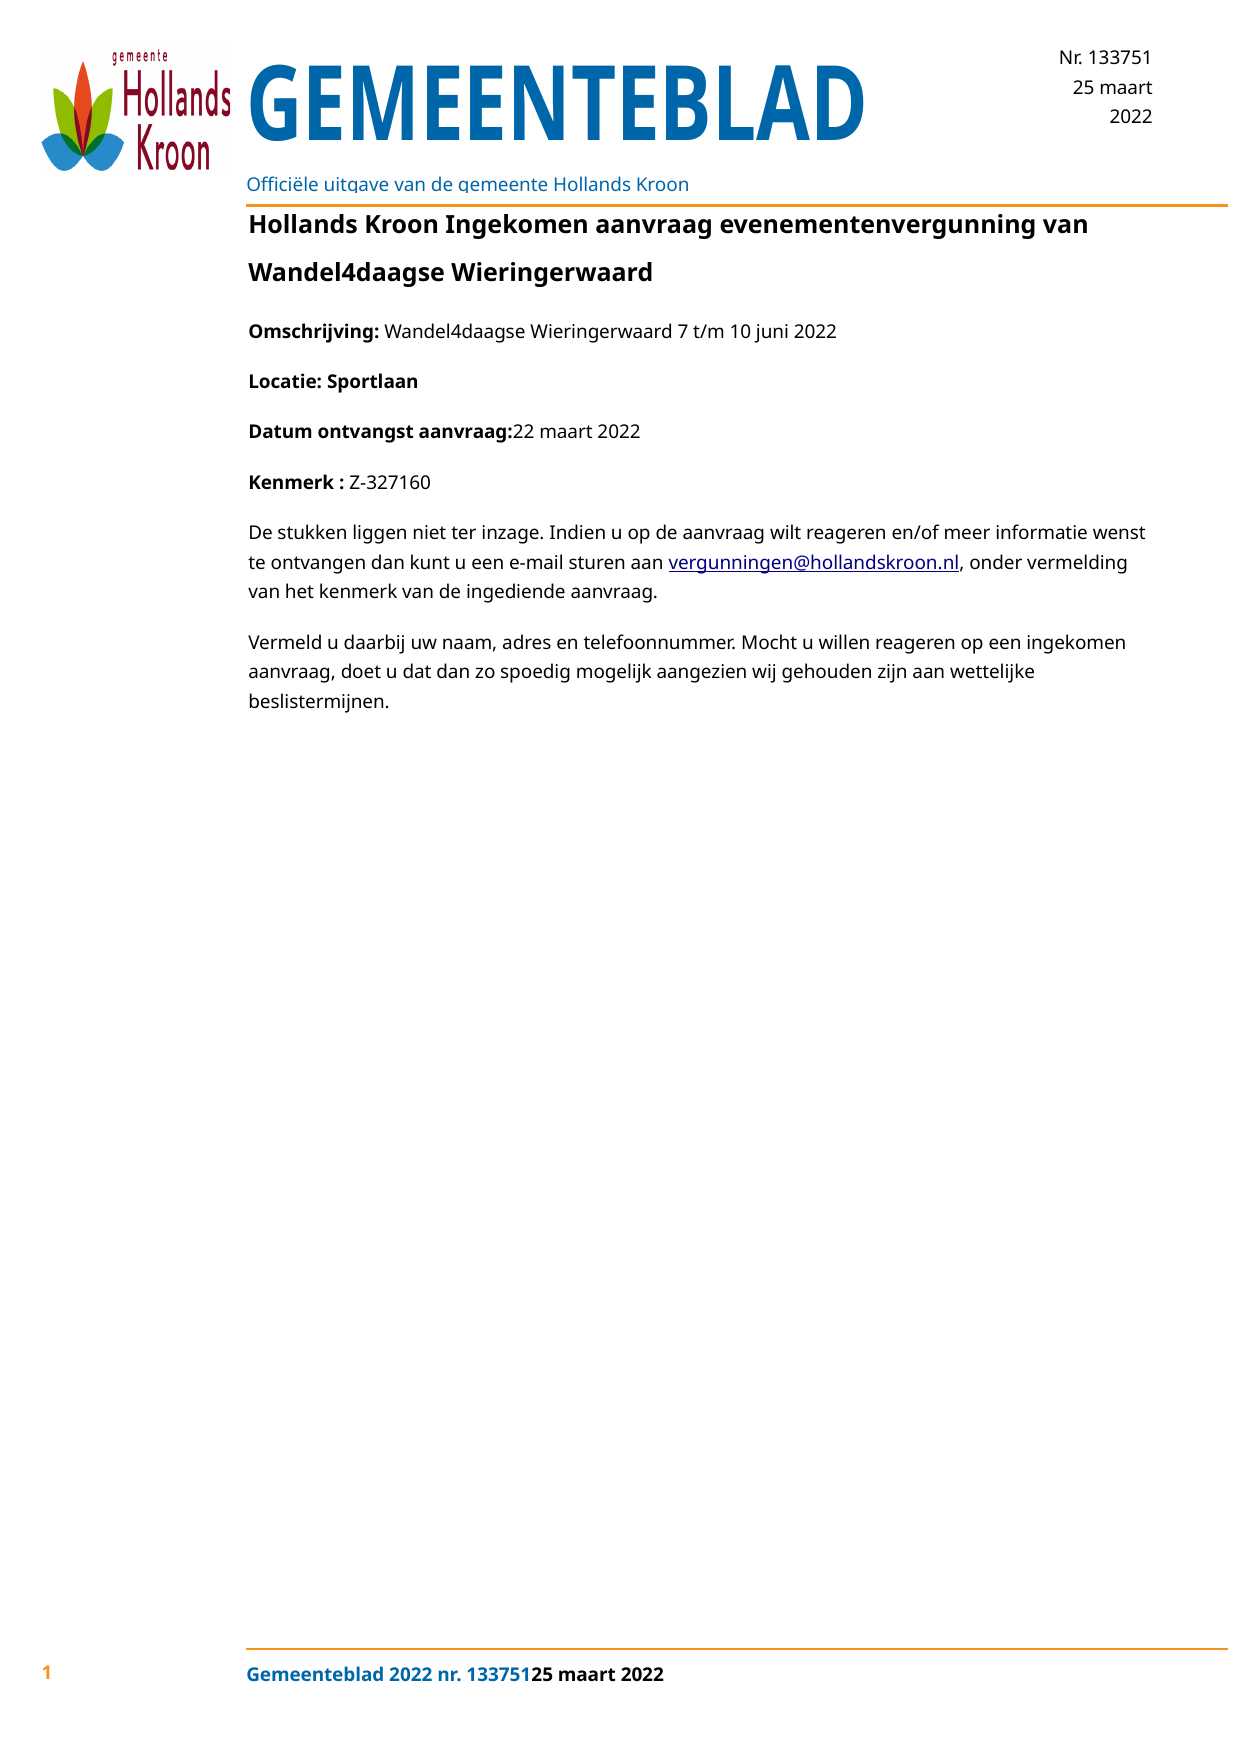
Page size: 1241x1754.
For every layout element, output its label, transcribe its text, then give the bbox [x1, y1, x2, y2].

text Locatie: Sportlaan [248, 368, 1152, 394]
text Omschrijving: Wandel4daagse Wieringerwaard 7 t/m 10 juni 2022 [248, 318, 1152, 344]
text De stukken liggen niet ter inzage. Indien u op de aanvraag wilt reageren en/of meer informatie wenst te ontvangen dan kunt u een e-mail sturen aan vergunningen@hollandskroon.nl, onder vermelding van het kenmerk van de ingediende aanvraag. [248, 519, 1152, 604]
text Vermeld u daarbij uw naam, adres en telefoonnummer. Mocht u willen reageren op een ingekomen aanvraag, doet u dat dan zo spoedig mogelijk aangezien wij gehouden zijn aan wettelijke beslistermijnen. [248, 629, 1152, 714]
text Kenmerk : Z-327160 [248, 469, 1152, 495]
text Hollands Kroon Ingekomen aanvraag evenementenvergunning van Wandel4daagse Wieringerwaard [248, 207, 1152, 288]
text Datum ontvangst aanvraag:22 maart 2022 [248, 419, 1152, 444]
picture [41, 47, 231, 172]
